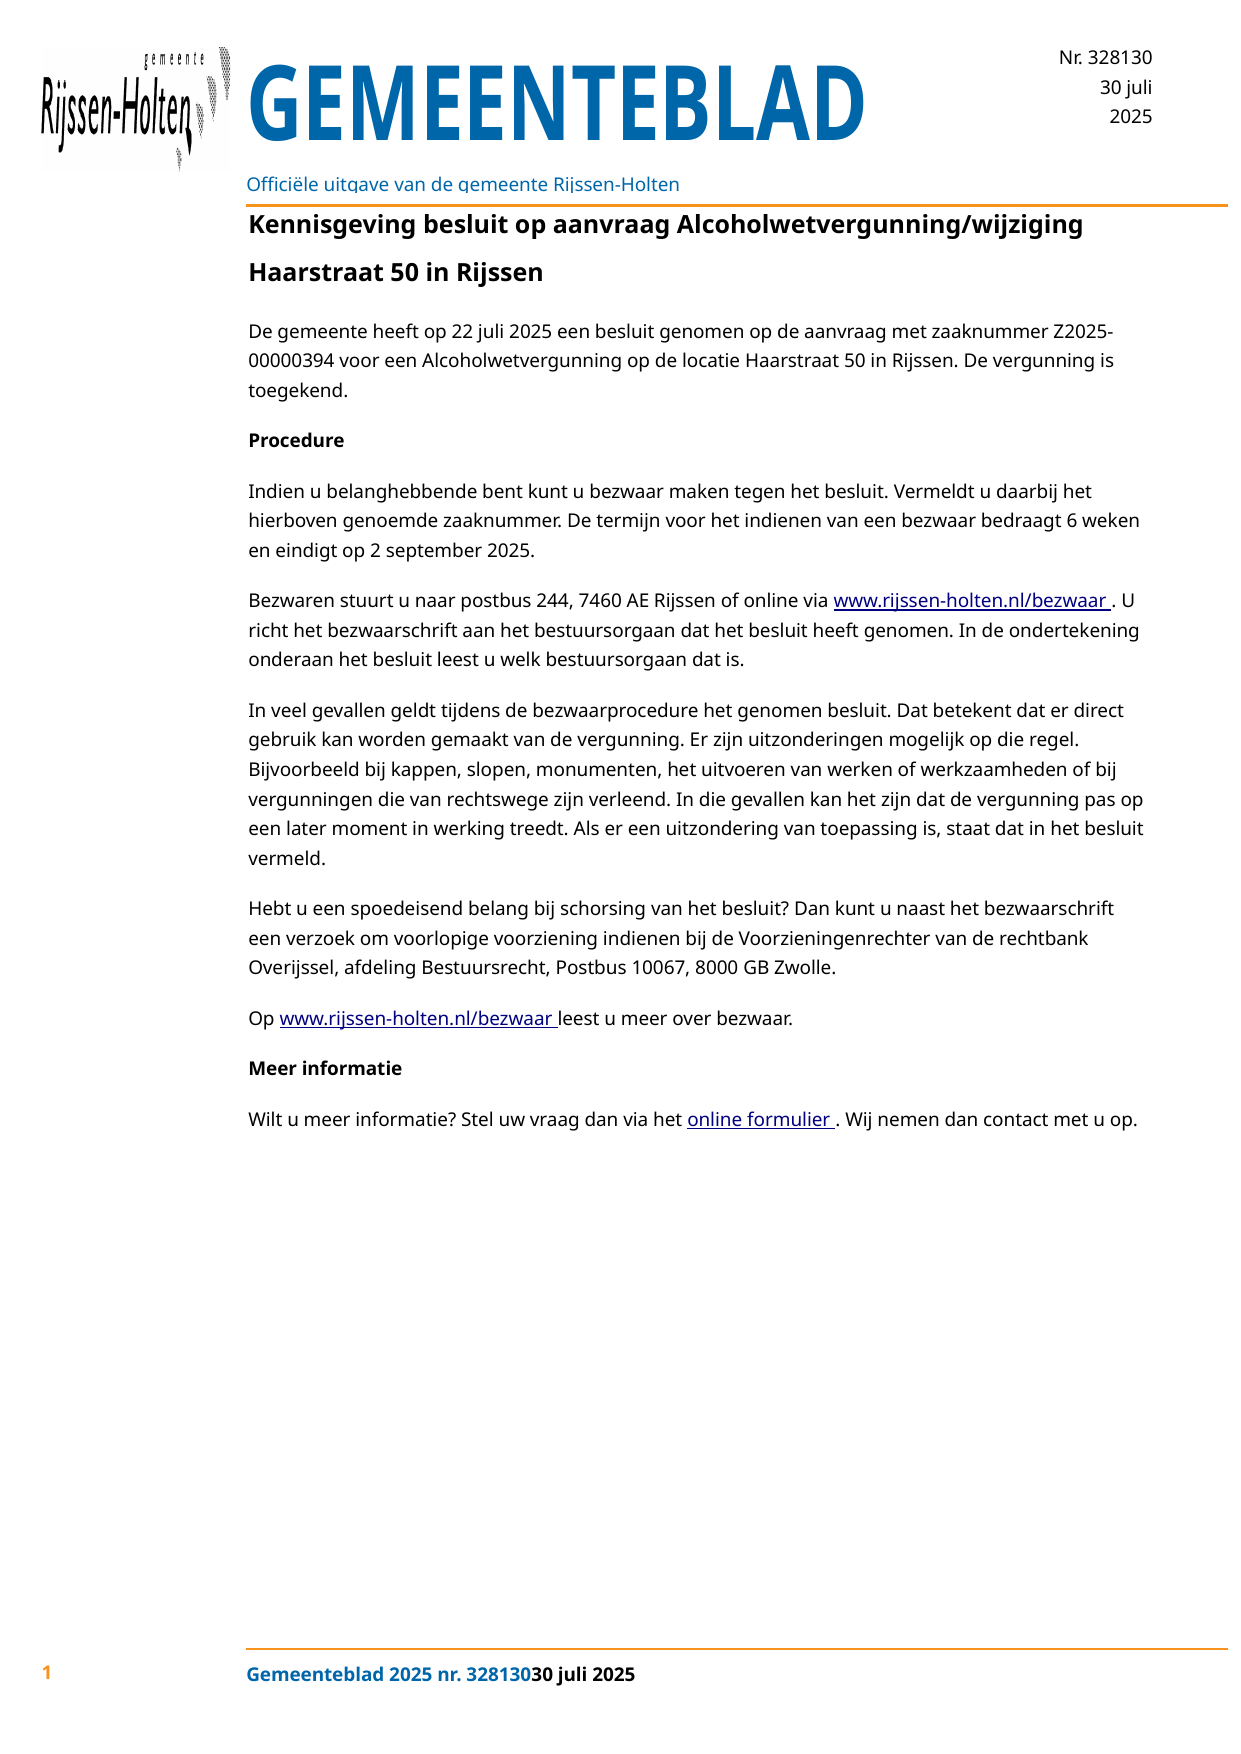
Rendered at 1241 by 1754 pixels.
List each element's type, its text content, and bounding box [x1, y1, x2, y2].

text Kennisgeving besluit op aanvraag Alcoholwetvergunning/wijziging Haarstraat 50 in Rijssen [248, 207, 1152, 288]
text In veel gevallen geldt tijdens de bezwaarprocedure het genomen besluit. Dat betekent dat er direct gebruik kan worden gemaakt van de vergunning. Er zijn uitzonderingen mogelijk op die regel. Bijvoorbeeld bij kappen, slopen, monumenten, het uitvoeren van werken of werkzaamheden of bij vergunningen die van rechtswege zijn verleend. In die gevallen kan het zijn dat de vergunning pas op een later moment in werking treedt. Als er een uitzondering van toepassing is, staat dat in het besluit vermeld. [248, 697, 1152, 871]
text De gemeente heeft op 22 juli 2025 een besluit genomen op de aanvraag met zaaknummer Z2025-00000394 voor een Alcoholwetvergunning op de locatie Haarstraat 50 in Rijssen. De vergunning is toegekend. [248, 318, 1152, 403]
text Wilt u meer informatie? Stel uw vraag dan via het online formulier . Wij nemen dan contact met u op. [248, 1106, 1152, 1132]
text Procedure [248, 427, 1152, 453]
text Meer informatie [248, 1055, 1152, 1081]
text Indien u belanghebbende bent kunt u bezwaar maken tegen het besluit. Vermeldt u daarbij het hierboven genoemde zaaknummer. De termijn voor het indienen van een bezwaar bedraagt 6 weken en eindigt op 2 september 2025. [248, 478, 1152, 563]
picture [41, 47, 231, 172]
text Hebt u een spoedeisend belang bij schorsing van het besluit? Dan kunt u naast het bezwaarschrift een verzoek om voorlopige voorziening indienen bij de Voorzieningenrechter van de rechtbank Overijssel, afdeling Bestuursrecht, Postbus 10067, 8000 GB Zwolle. [248, 895, 1152, 980]
text Op www.rijssen-holten.nl/bezwaar leest u meer over bezwaar. [248, 1005, 1152, 1031]
text Bezwaren stuurt u naar postbus 244, 7460 AE Rijssen of online via www.rijssen-holten.nl/bezwaar . U richt het bezwaarschrift aan het bestuursorgaan dat het besluit heeft genomen. In de ondertekening onderaan het besluit leest u welk bestuursorgaan dat is. [248, 587, 1152, 672]
